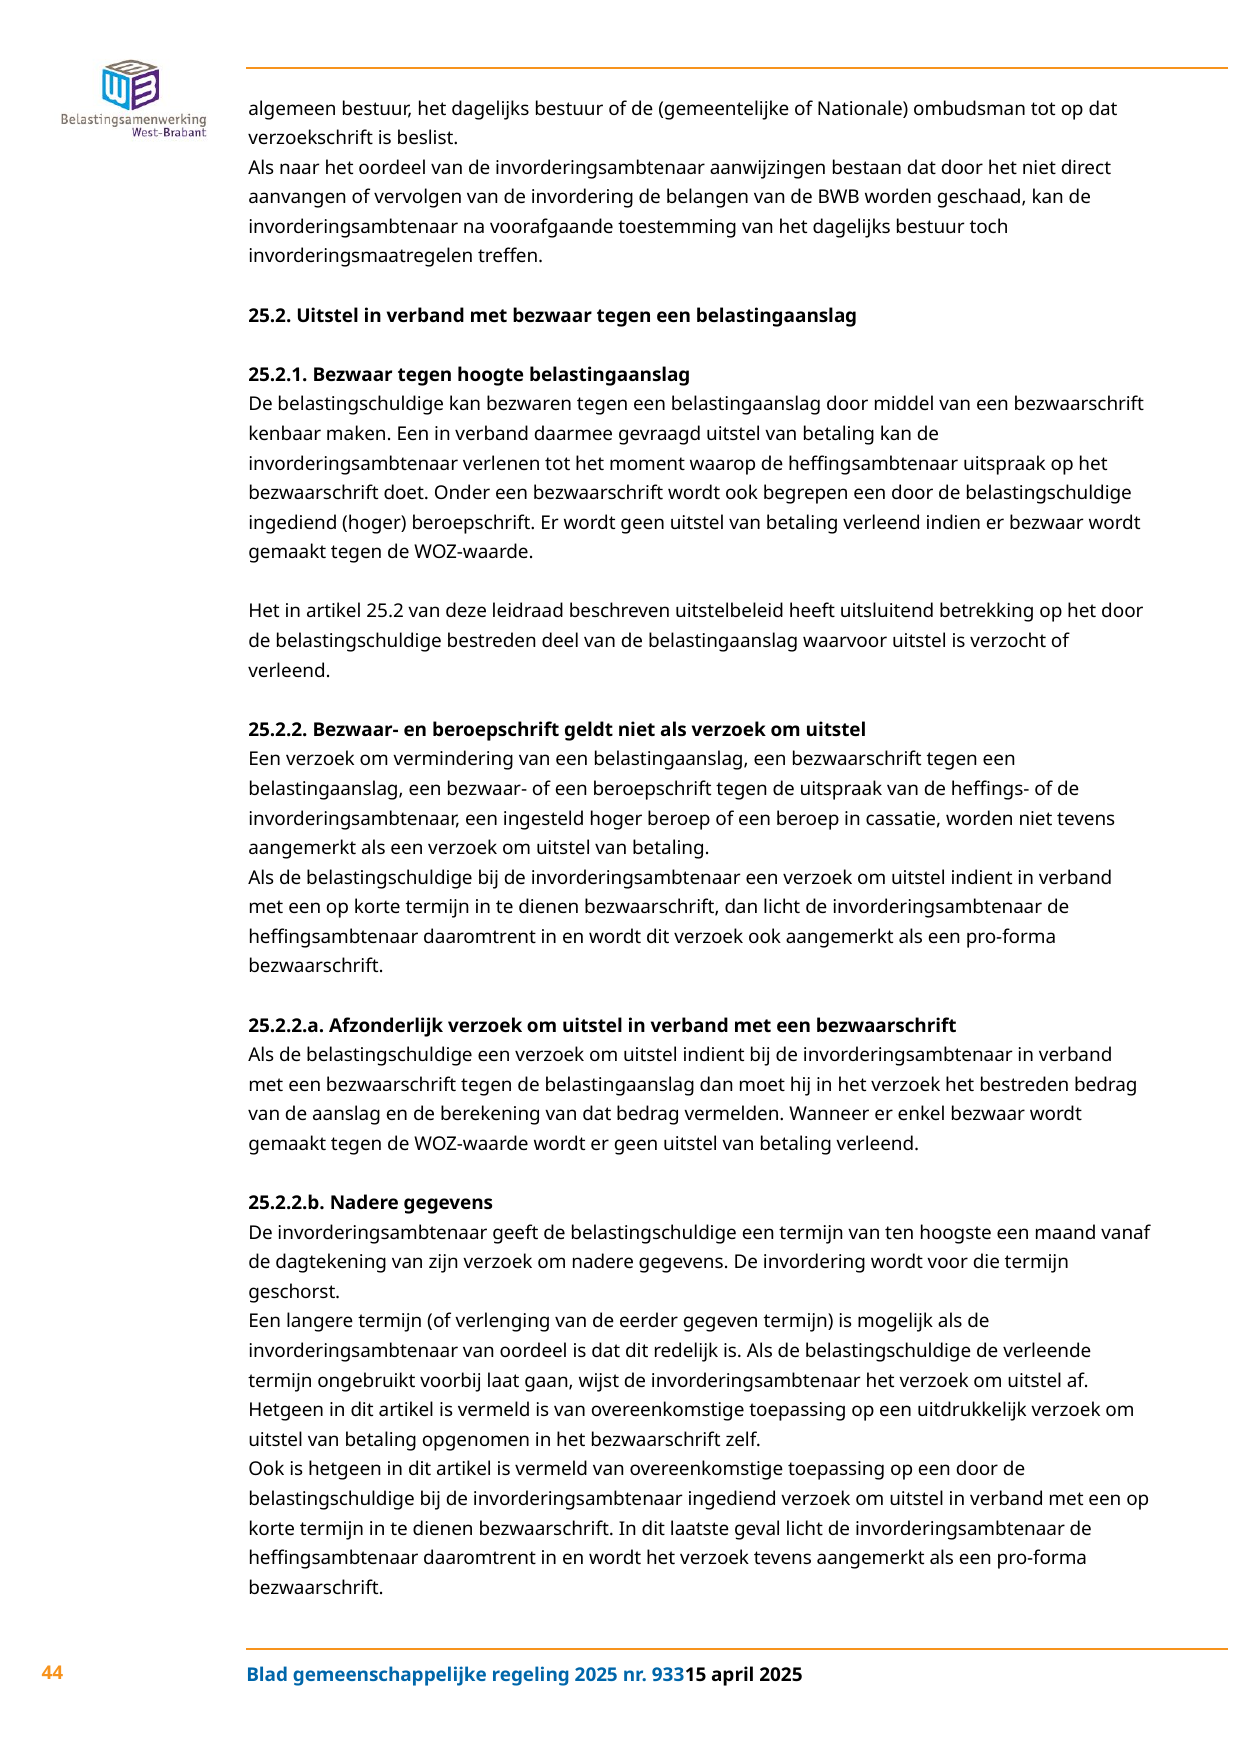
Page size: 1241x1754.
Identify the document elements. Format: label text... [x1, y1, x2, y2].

text De belastingschuldige kan bezwaren tegen een belastingaanslag door middel van een bezwaarschrift kenbaar maken. Een in verband daarmee gevraagd uitstel van betaling kan de invorderingsambtenaar verlenen tot het moment waarop de heffingsambtenaar uitspraak op het bezwaarschrift doet. Onder een bezwaarschrift wordt ook begrepen een door de belastingschuldige ingediend (hoger) beroepschrift. Er wordt geen uitstel van betaling verleend indien er bezwaar wordt gemaakt tegen de WOZ-waarde. [248, 391, 1152, 564]
text 25.2.1. Bezwaar tegen hoogte belastingaanslag [248, 361, 1152, 387]
text 25.2. Uitstel in verband met bezwaar tegen een belastingaanslag [248, 302, 1152, 328]
text 25.2.2.b. Nadere gegevens [248, 1189, 1152, 1215]
picture [41, 47, 231, 172]
text Een langere termijn (of verlenging van de eerder gegeven termijn) is mogelijk als de invorderingsambtenaar van oordeel is dat dit redelijk is. Als de belastingschuldige de verleende termijn ongebruikt voorbij laat gaan, wijst de invorderingsambtenaar het verzoek om uitstel af. [248, 1308, 1152, 1393]
text Als de belastingschuldige bij de invorderingsambtenaar een verzoek om uitstel indient in verband met een op korte termijn in te dienen bezwaarschrift, dan licht de invorderingsambtenaar de heffingsambtenaar daaromtrent in en wordt dit verzoek ook aangemerkt als een pro-forma bezwaarschrift. [248, 864, 1152, 978]
text algemeen bestuur, het dagelijks bestuur of de (gemeentelijke of Nationale) ombudsman tot op dat verzoekschrift is beslist. [248, 95, 1152, 150]
text Als de belastingschuldige een verzoek om uitstel indient bij de invorderingsambtenaar in verband met een bezwaarschrift tegen de belastingaanslag dan moet hij in het verzoek het bestreden bedrag van de aanslag en de berekening van dat bedrag vermelden. Wanneer er enkel bezwaar wordt gemaakt tegen de WOZ-waarde wordt er geen uitstel van betaling verleend. [248, 1041, 1152, 1156]
text Een verzoek om vermindering van een belastingaanslag, een bezwaarschrift tegen een belastingaanslag, een bezwaar- of een beroepschrift tegen de uitspraak van de heffings- of de invorderingsambtenaar, een ingesteld hoger beroep of een beroep in cassatie, worden niet tevens aangemerkt als een verzoek om uitstel van betaling. [248, 746, 1152, 860]
text De invorderingsambtenaar geeft de belastingschuldige een termijn van ten hoogste een maand vanaf de dagtekening van zijn verzoek om nadere gegevens. De invordering wordt voor die termijn geschorst. [248, 1219, 1152, 1304]
text 25.2.2.a. Afzonderlijk verzoek om uitstel in verband met een bezwaarschrift [248, 1012, 1152, 1038]
text Ook is hetgeen in dit artikel is vermeld van overeenkomstige toepassing op een door de belastingschuldige bij de invorderingsambtenaar ingediend verzoek om uitstel in verband met een op korte termijn in te dienen bezwaarschrift. In dit laatste geval licht de invorderingsambtenaar de heffingsambtenaar daaromtrent in en wordt het verzoek tevens aangemerkt als een pro-forma bezwaarschrift. [248, 1456, 1152, 1600]
text Hetgeen in dit artikel is vermeld is van overeenkomstige toepassing op een uitdrukkelijk verzoek om uitstel van betaling opgenomen in het bezwaarschrift zelf. [248, 1396, 1152, 1452]
text Het in artikel 25.2 van deze leidraad beschreven uitstelbeleid heeft uitsluitend betrekking op het door de belastingschuldige bestreden deel van de belastingaanslag waarvoor uitstel is verzocht of verleend. [248, 598, 1152, 683]
text 25.2.2. Bezwaar- en beroepschrift geldt niet als verzoek om uitstel [248, 716, 1152, 742]
text Als naar het oordeel van de invorderingsambtenaar aanwijzingen bestaan dat door het niet direct aanvangen of vervolgen van de invordering de belangen van de BWB worden geschaad, kan de invorderingsambtenaar na voorafgaande toestemming van het dagelijks bestuur toch invorderingsmaatregelen treffen. [248, 154, 1152, 268]
